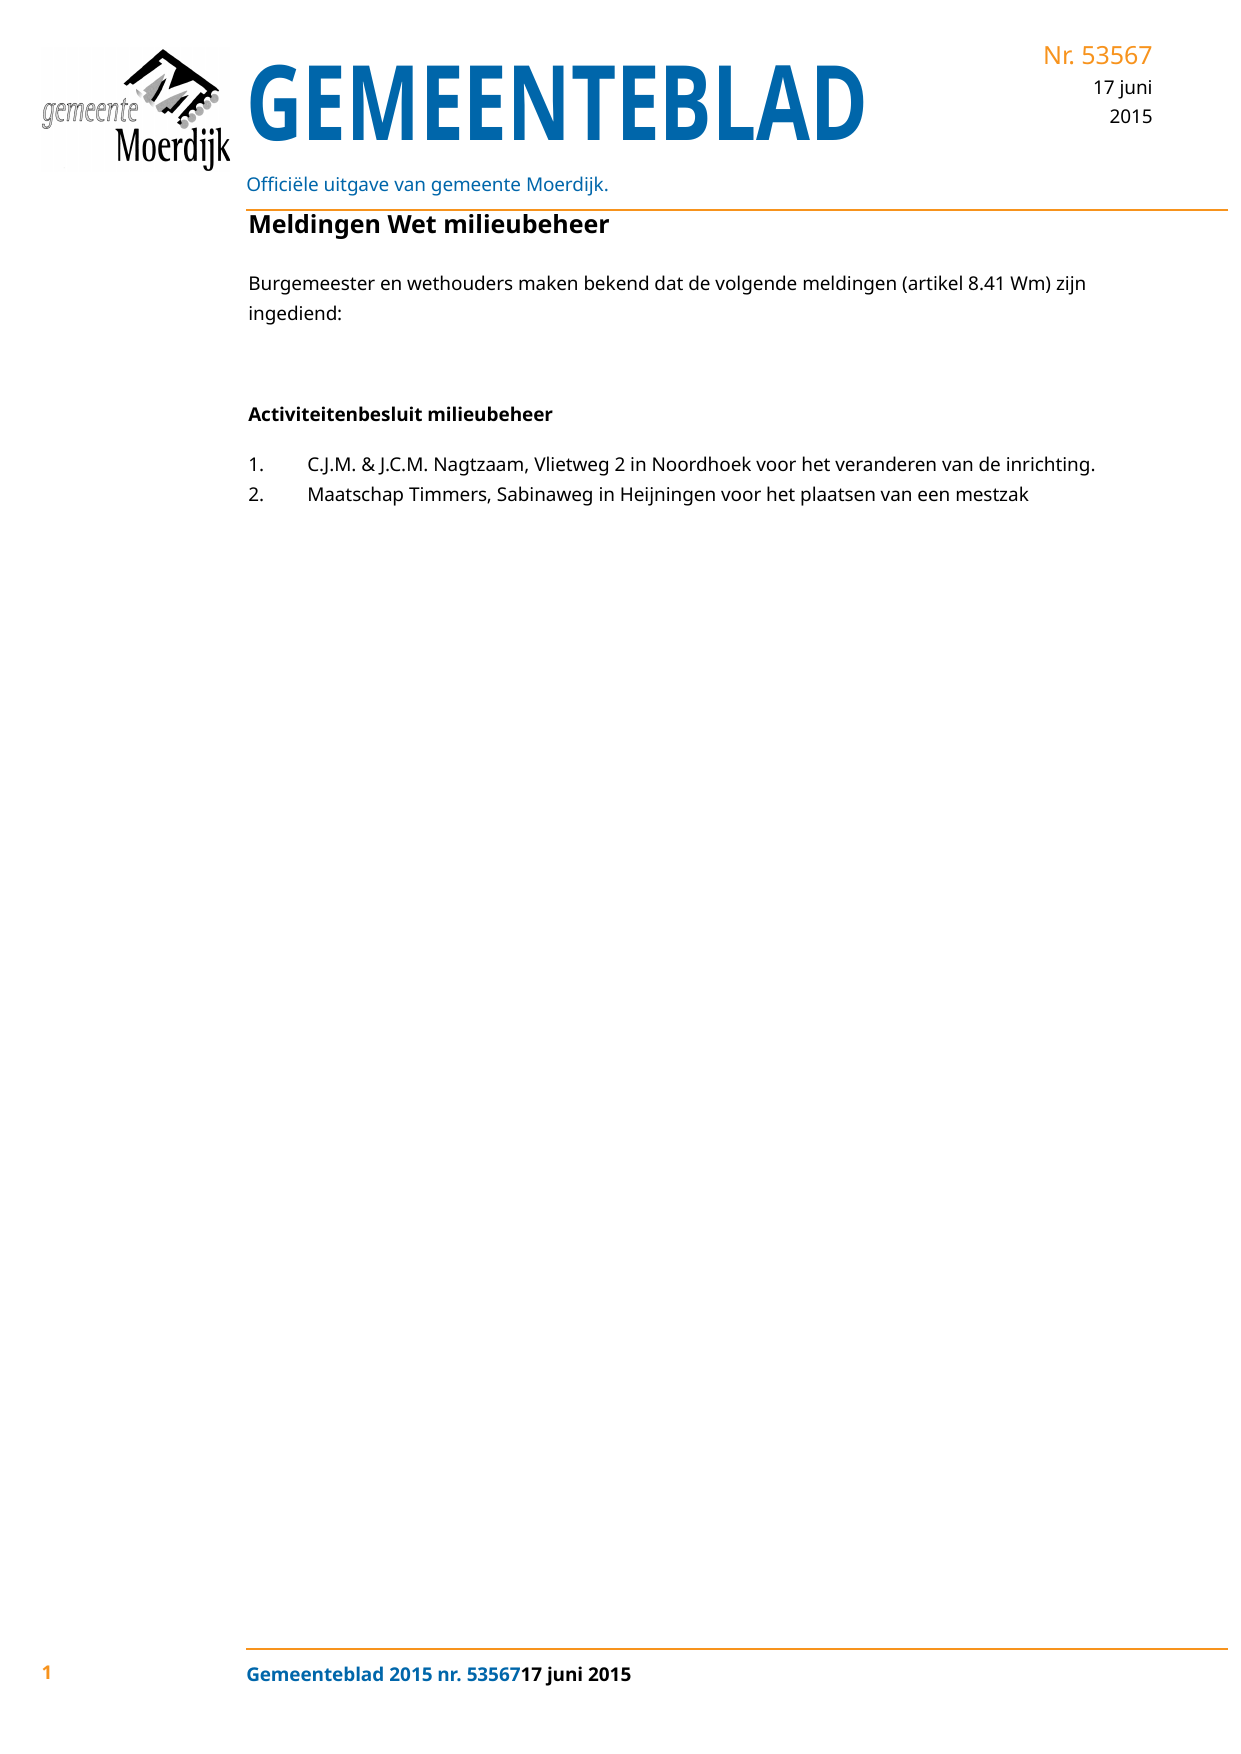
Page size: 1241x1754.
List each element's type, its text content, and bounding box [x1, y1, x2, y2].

text Burgemeester en wethouders maken bekend dat de volgende meldingen (artikel 8.41 Wm) zijn ingediend: [248, 270, 1152, 326]
list C.J.M. & J.C.M. Nagtzaam, Vlietweg 2 in Noordhoek voor het veranderen van de inrichting. [248, 451, 1152, 477]
text Activiteitenbesluit milieubeheer [248, 401, 1152, 426]
picture [41, 47, 231, 172]
list Maatschap Timmers, Sabinaweg in Heijningen voor het plaatsen van een mestzak [248, 481, 1152, 506]
text Meldingen Wet milieubeheer [248, 211, 1152, 241]
